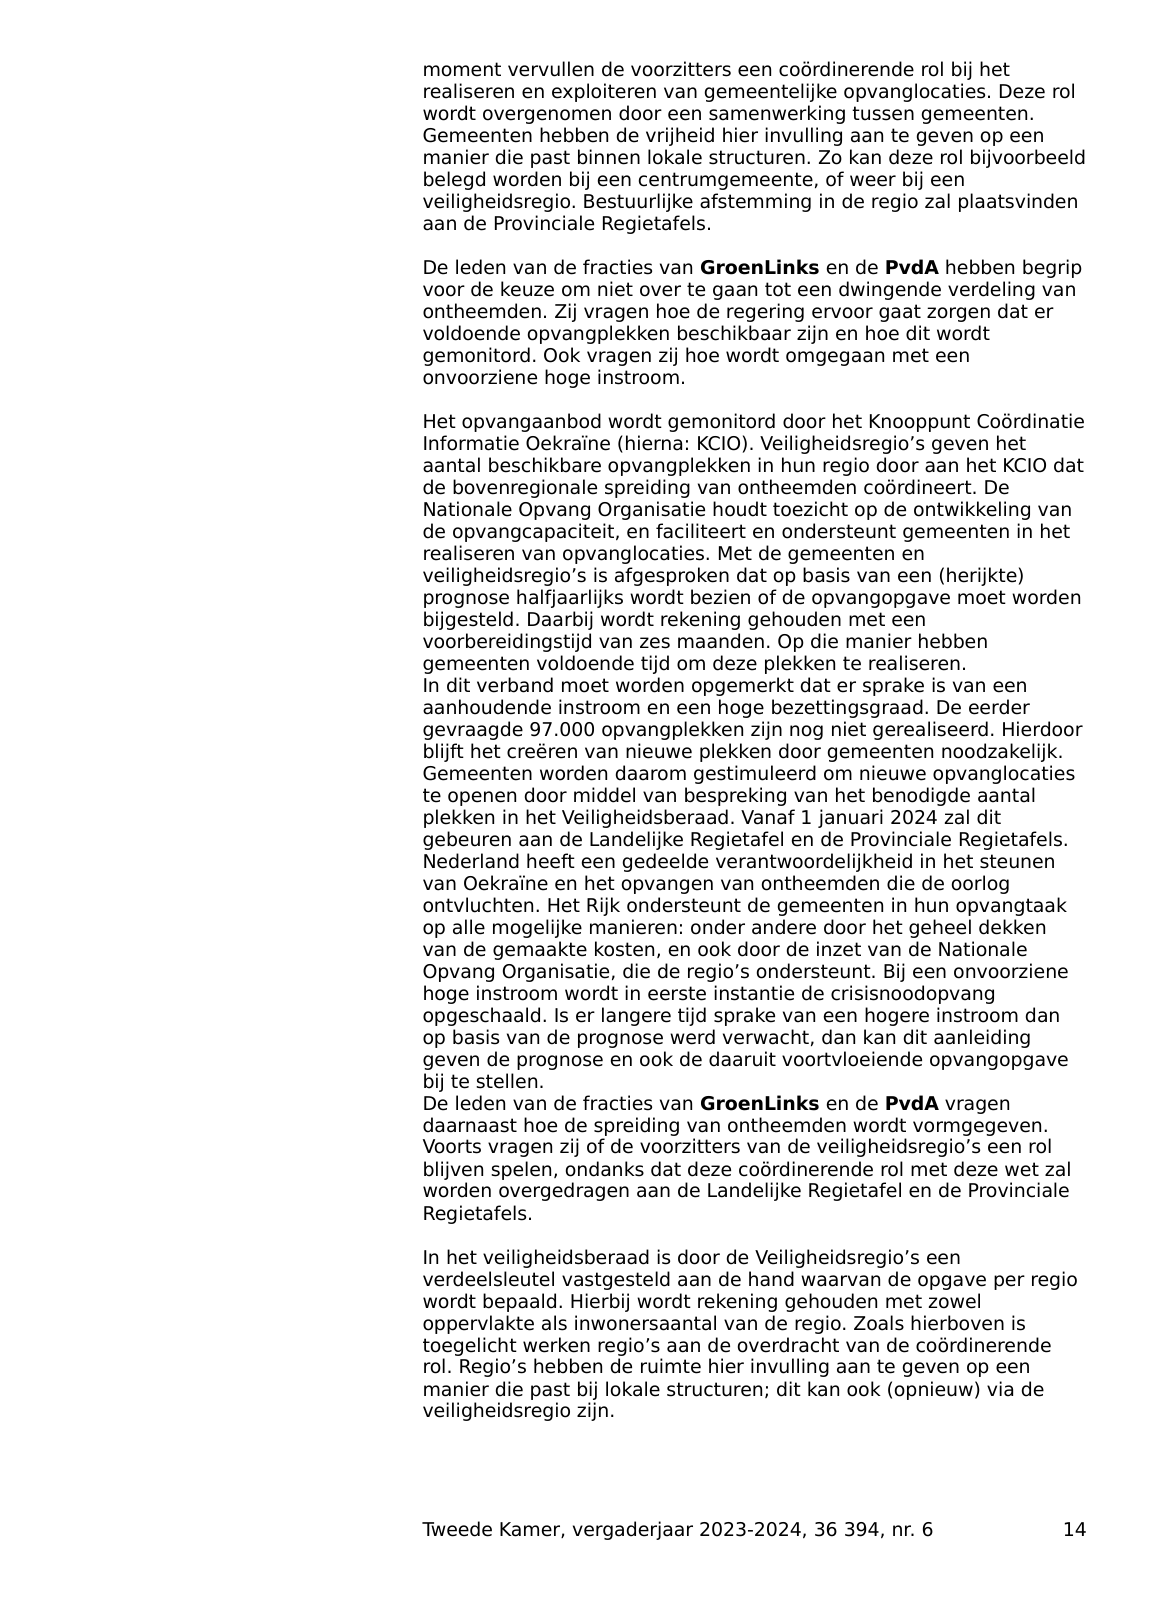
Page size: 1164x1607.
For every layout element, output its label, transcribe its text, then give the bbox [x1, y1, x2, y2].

text In het veiligheidsberaad is door de Veiligheidsregio’s een verdeelsleutel vastgesteld aan de hand waarvan de opgave per regio wordt bepaald. Hierbij wordt rekening gehouden met zowel oppervlakte als inwonersaantal van de regio. Zoals hierboven is toegelicht werken regio’s aan de overdracht van de coördinerende rol. Regio’s hebben de ruimte hier invulling aan te geven op een manier die past bij lokale structuren; dit kan ook (opnieuw) via de veiligheidsregio zijn. [422, 1247, 1087, 1422]
text Het opvangaanbod wordt gemonitord door het Knooppunt Coördinatie Informatie Oekraïne (hierna: KCIO). Veiligheidsregio’s geven het aantal beschikbare opvangplekken in hun regio door aan het KCIO dat de bovenregionale spreiding van ontheemden coördineert. De Nationale Opvang Organisatie houdt toezicht op de ontwikkeling van de opvangcapaciteit, en faciliteert en ondersteunt gemeenten in het realiseren van opvanglocaties. Met de gemeenten en veiligheidsregio’s is afgesproken dat op basis van een (herijkte) prognose halfjaarlijks wordt bezien of de opvangopgave moet worden bijgesteld. Daarbij wordt rekening gehouden met een voorbereidingstijd van zes maanden. Op die manier hebben gemeenten voldoende tijd om deze plekken te realiseren. [422, 411, 1087, 675]
text In dit verband moet worden opgemerkt dat er sprake is van een aanhoudende instroom en een hoge bezettingsgraad. De eerder gevraagde 97.000 opvangplekken zijn nog niet gerealiseerd. Hierdoor blijft het creëren van nieuwe plekken door gemeenten noodzakelijk. Gemeenten worden daarom gestimuleerd om nieuwe opvanglocaties te openen door middel van bespreking van het benodigde aantal plekken in het Veiligheidsberaad. Vanaf 1 januari 2024 zal dit gebeuren aan de Landelijke Regietafel en de Provinciale Regietafels. Nederland heeft een gedeelde verantwoordelijkheid in het steunen van Oekraïne en het opvangen van ontheemden die de oorlog ontvluchten. Het Rijk ondersteunt de gemeenten in hun opvangtaak op alle mogelijke manieren: onder andere door het geheel dekken van de gemaakte kosten, en ook door de inzet van de Nationale Opvang Organisatie, die de regio’s ondersteunt. Bij een onvoorziene hoge instroom wordt in eerste instantie de crisisnoodopvang opgeschaald. Is er langere tijd sprake van een hogere instroom dan op basis van de prognose werd verwacht, dan kan dit aanleiding geven de prognose en ook de daaruit voortvloeiende opvangopgave bij te stellen. [422, 675, 1087, 1092]
text moment vervullen de voorzitters een coördinerende rol bij het realiseren en exploiteren van gemeentelijke opvanglocaties. Deze rol wordt overgenomen door een samenwerking tussen gemeenten. Gemeenten hebben de vrijheid hier invulling aan te geven op een manier die past binnen lokale structuren. Zo kan deze rol bijvoorbeeld belegd worden bij een centrumgemeente, of weer bij een veiligheidsregio. Bestuurlijke afstemming in de regio zal plaatsvinden aan de Provinciale Regietafels. [422, 59, 1087, 235]
text De leden van de fracties van GroenLinks en de PvdA vragen daarnaast hoe de spreiding van ontheemden wordt vormgegeven. Voorts vragen zij of de voorzitters van de veiligheidsregio’s een rol blijven spelen, ondanks dat deze coördinerende rol met deze wet zal worden overgedragen aan de Landelijke Regietafel en de Provinciale Regietafels. [422, 1092, 1087, 1224]
text De leden van de fracties van GroenLinks en de PvdA hebben begrip voor de keuze om niet over te gaan tot een dwingende verdeling van ontheemden. Zij vragen hoe de regering ervoor gaat zorgen dat er voldoende opvangplekken beschikbaar zijn en hoe dit wordt gemonitord. Ook vragen zij hoe wordt omgegaan met een onvoorziene hoge instroom. [422, 257, 1087, 389]
